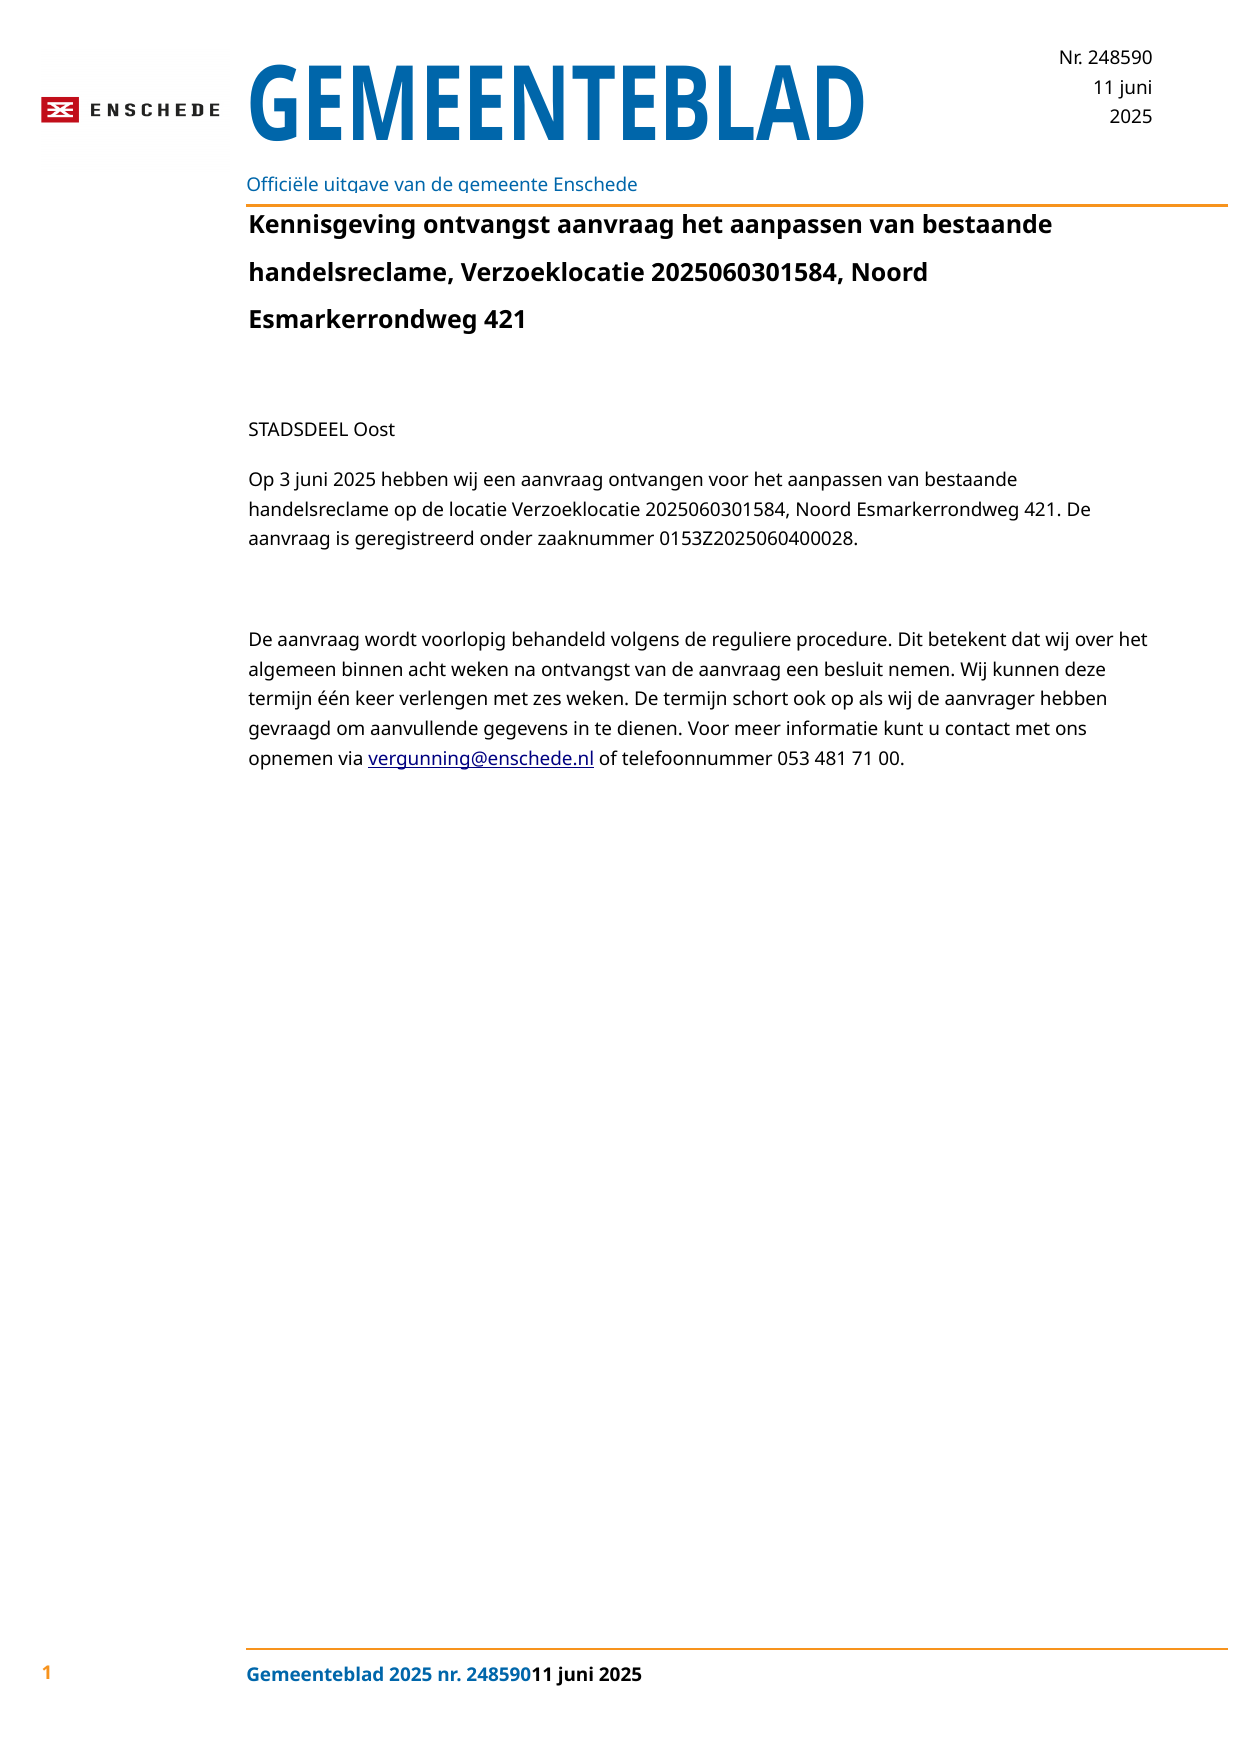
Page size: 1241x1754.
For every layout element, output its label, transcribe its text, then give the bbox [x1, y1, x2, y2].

text Kennisgeving ontvangst aanvraag het aanpassen van bestaande handelsreclame, Verzoeklocatie 2025060301584, Noord Esmarkerrondweg 421 [248, 207, 1152, 336]
picture [41, 47, 231, 172]
text Op 3 juni 2025 hebben wij een aanvraag ontvangen voor het aanpassen van bestaande handelsreclame op de locatie Verzoeklocatie 2025060301584, Noord Esmarkerrondweg 421. De aanvraag is geregistreerd onder zaaknummer 0153Z2025060400028. [248, 466, 1152, 551]
text De aanvraag wordt voorlopig behandeld volgens de reguliere procedure. Dit betekent dat wij over het algemeen binnen acht weken na ontvangst van de aanvraag een besluit nemen. Wij kunnen deze termijn één keer verlengen met zes weken. De termijn schort ook op als wij de aanvrager hebben gevraagd om aanvullende gegevens in te dienen. Voor meer informatie kunt u contact met ons opnemen via vergunning@enschede.nl of telefoonnummer 053 481 71 00. [248, 626, 1152, 770]
text STADSDEEL Oost [248, 416, 1152, 442]
